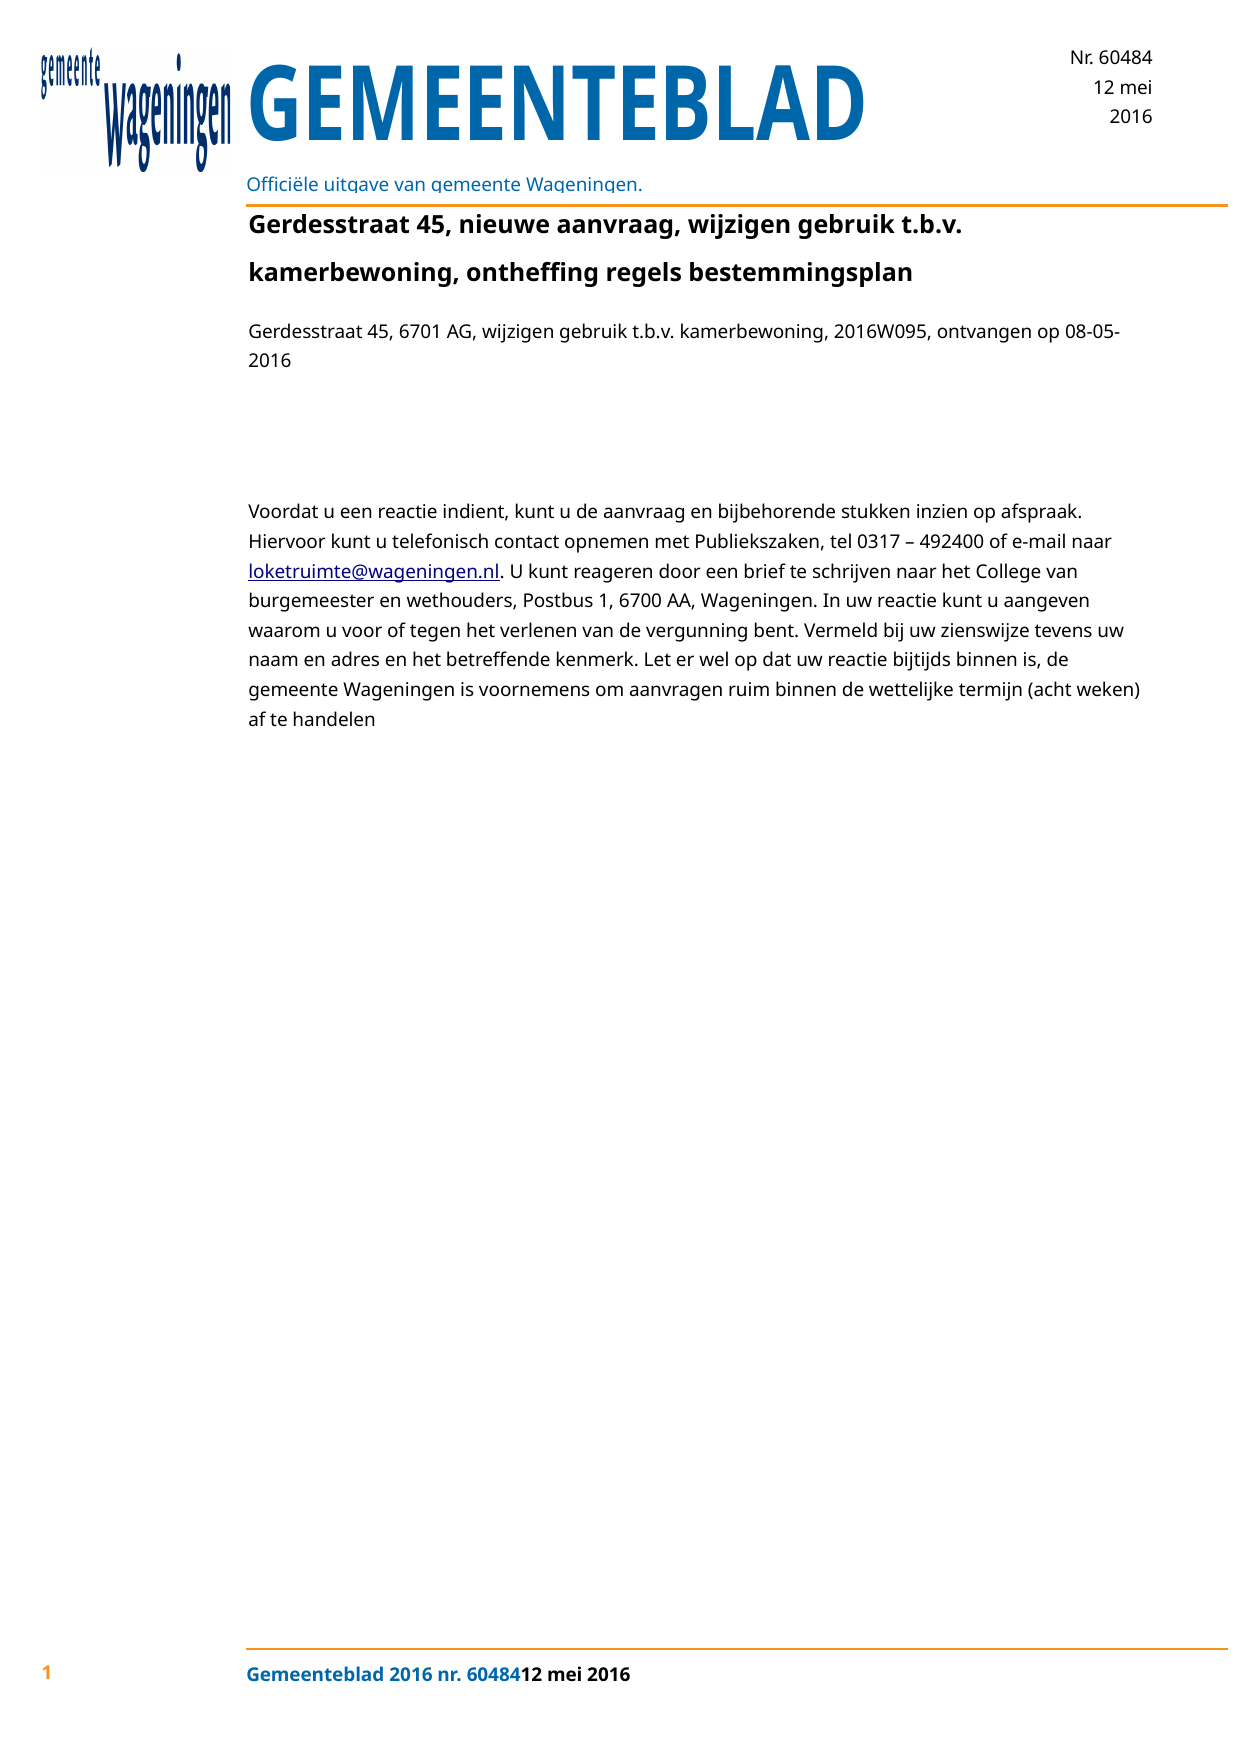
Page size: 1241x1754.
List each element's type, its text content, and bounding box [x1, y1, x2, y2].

text Gerdesstraat 45, 6701 AG, wijzigen gebruik t.b.v. kamerbewoning, 2016W095, ontvangen op 08-05-2016 [248, 318, 1152, 373]
text Gerdesstraat 45, nieuwe aanvraag, wijzigen gebruik t.b.v. kamerbewoning, ontheffing regels bestemmingsplan [248, 207, 1152, 288]
text Voordat u een reactie indient, kunt u de aanvraag en bijbehorende stukken inzien op afspraak. Hiervoor kunt u telefonisch contact opnemen met Publiekszaken, tel 0317 – 492400 of e-mail naar loketruimte@wageningen.nl. U kunt reageren door een brief te schrijven naar het College van burgemeester en wethouders, Postbus 1, 6700 AA, Wageningen. In uw reactie kunt u aangeven waarom u voor of tegen het verlenen van de vergunning bent. Vermeld bij uw zienswijze tevens uw naam en adres en het betreffende kenmerk. Let er wel op dat uw reactie bijtijds binnen is, de gemeente Wageningen is voornemens om aanvragen ruim binnen de wettelijke termijn (acht weken) af te handelen [248, 499, 1152, 732]
picture [41, 47, 231, 172]
